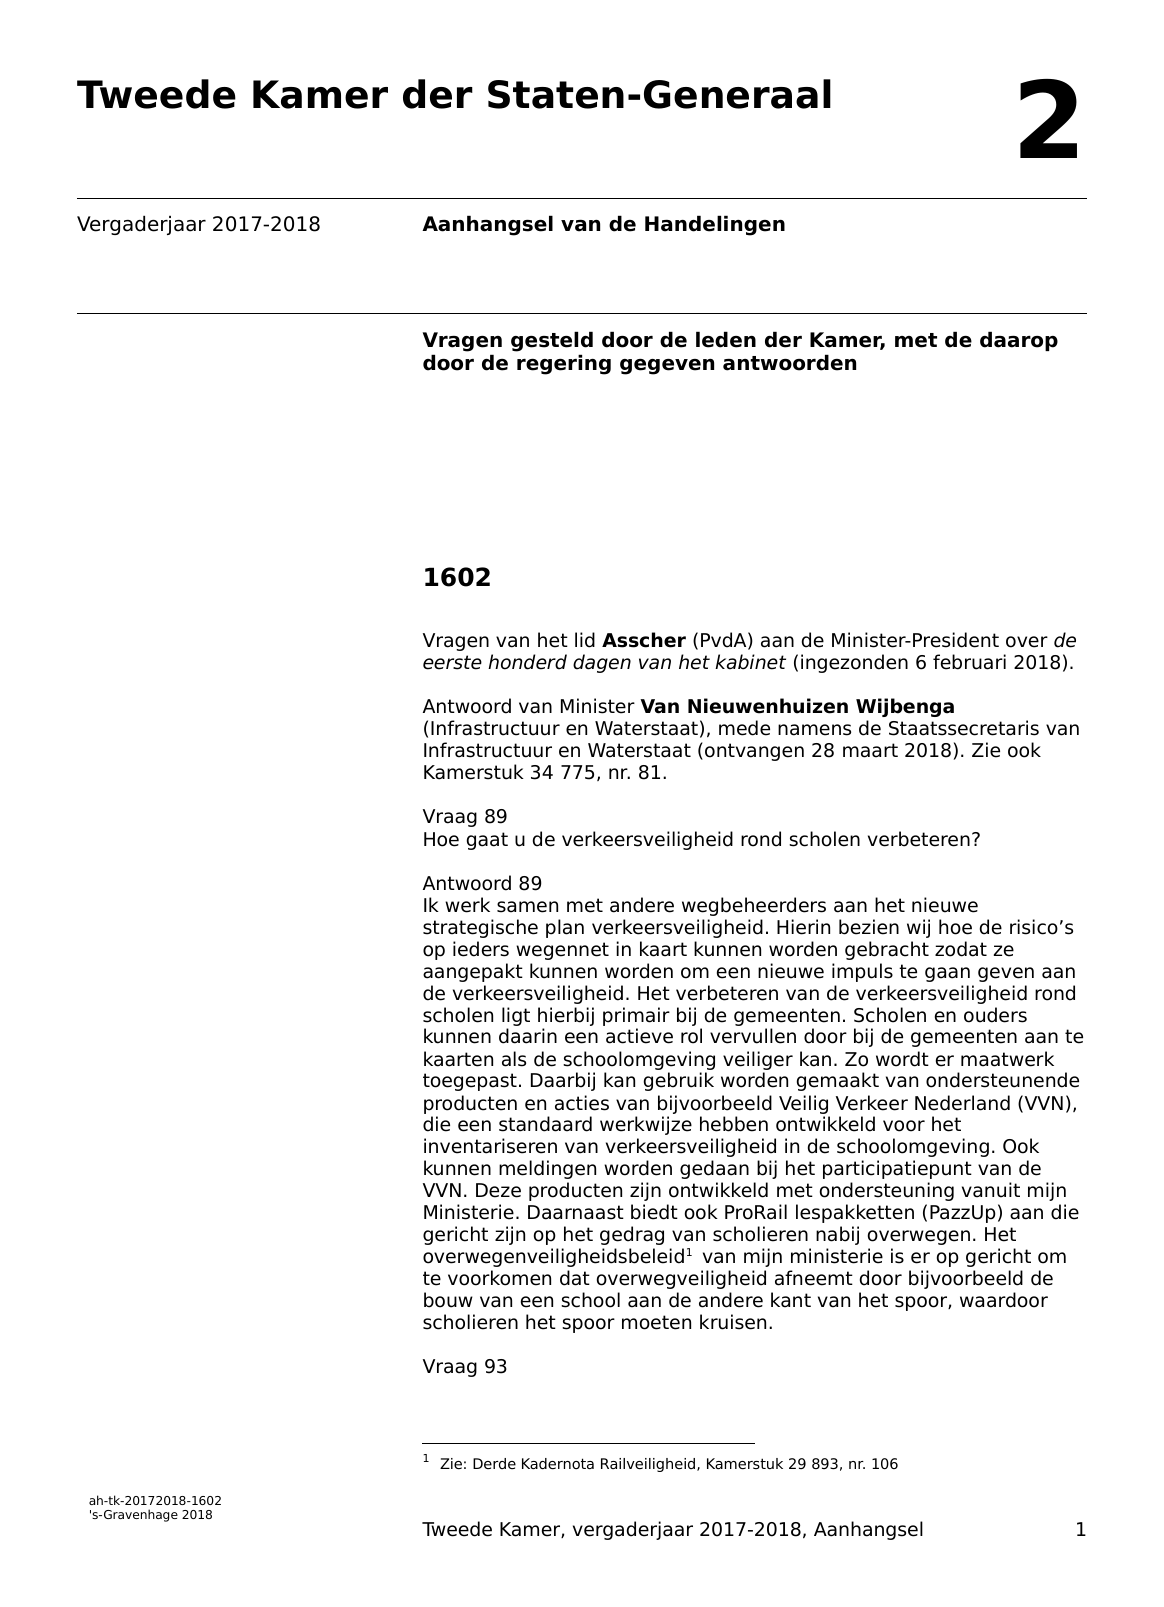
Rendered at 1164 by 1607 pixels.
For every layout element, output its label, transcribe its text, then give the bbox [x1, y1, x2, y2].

text Vragen van het lid Asscher (PvdA) aan de Minister-President over de eerste honderd dagen van het kabinet (ingezonden 6 februari 2018). [422, 630, 1087, 674]
text Hoe gaat u de verkeersveiligheid rond scholen verbeteren? [422, 828, 1087, 850]
text Vraag 93 [422, 1356, 1087, 1378]
table_header 2 [886, 59, 1087, 198]
text Ik werk samen met andere wegbeheerders aan het nieuwe strategische plan verkeersveiligheid. Hierin bezien wij hoe de risico’s op ieders wegennet in kaart kunnen worden gebracht zodat ze aangepakt kunnen worden om een nieuwe impuls te gaan geven aan de verkeersveiligheid. Het verbeteren van de verkeersveiligheid rond scholen ligt hierbij primair bij de gemeenten. Scholen en ouders kunnen daarin een actieve rol vervullen door bij de gemeenten aan te kaarten als de schoolomgeving veiliger kan. Zo wordt er maatwerk toegepast. Daarbij kan gebruik worden gemaakt van ondersteunende producten en acties van bijvoorbeeld Veilig Verkeer Nederland (VVN), die een standaard werkwijze hebben ontwikkeld voor het inventariseren van verkeersveiligheid in de schoolomgeving. Ook kunnen meldingen worden gedaan bij het participatiepunt van de VVN. Deze producten zijn ontwikkeld met ondersteuning vanuit mijn Ministerie. Daarnaast biedt ook ProRail lespakketten (PazzUp) aan die gericht zijn op het gedrag van scholieren nabij overwegen. Het overwegenveiligheidsbeleid van mijn ministerie is er op gericht om te voorkomen dat overwegveiligheid afneemt door bijvoorbeeld de bouw van een school aan de andere kant van het spoor, waardoor scholieren het spoor moeten kruisen. [422, 894, 1087, 1334]
text 's-Gravenhage 2018 [88, 1508, 323, 1522]
text Zie: Derde Kadernota Railveiligheid, Kamerstuk 29 893, nr. 106 [422, 1452, 1087, 1474]
table_cell Vragen gesteld door de leden der Kamer, met de daarop door de regering gegeven antwoorden [422, 314, 1087, 375]
text Antwoord van Minister Van Nieuwenhuizen Wijbenga (Infrastructuur en Waterstaat), mede namens de Staatssecretaris van Infrastructuur en Waterstaat (ontvangen 28 maart 2018). Zie ook Kamerstuk 34 775, nr. 81. [422, 696, 1087, 784]
text 1602 [422, 563, 1087, 592]
table_cell [77, 314, 422, 375]
text Vraag 89 [422, 806, 1087, 828]
table_cell Aanhangsel van de Handelingen [422, 199, 1087, 313]
table_cell Vergaderjaar 2017-2018 [77, 199, 422, 313]
text ah-tk-20172018-1602 [88, 1494, 323, 1508]
table_header Tweede Kamer der Staten-Generaal [77, 59, 886, 198]
text Antwoord 89 [422, 873, 1087, 894]
